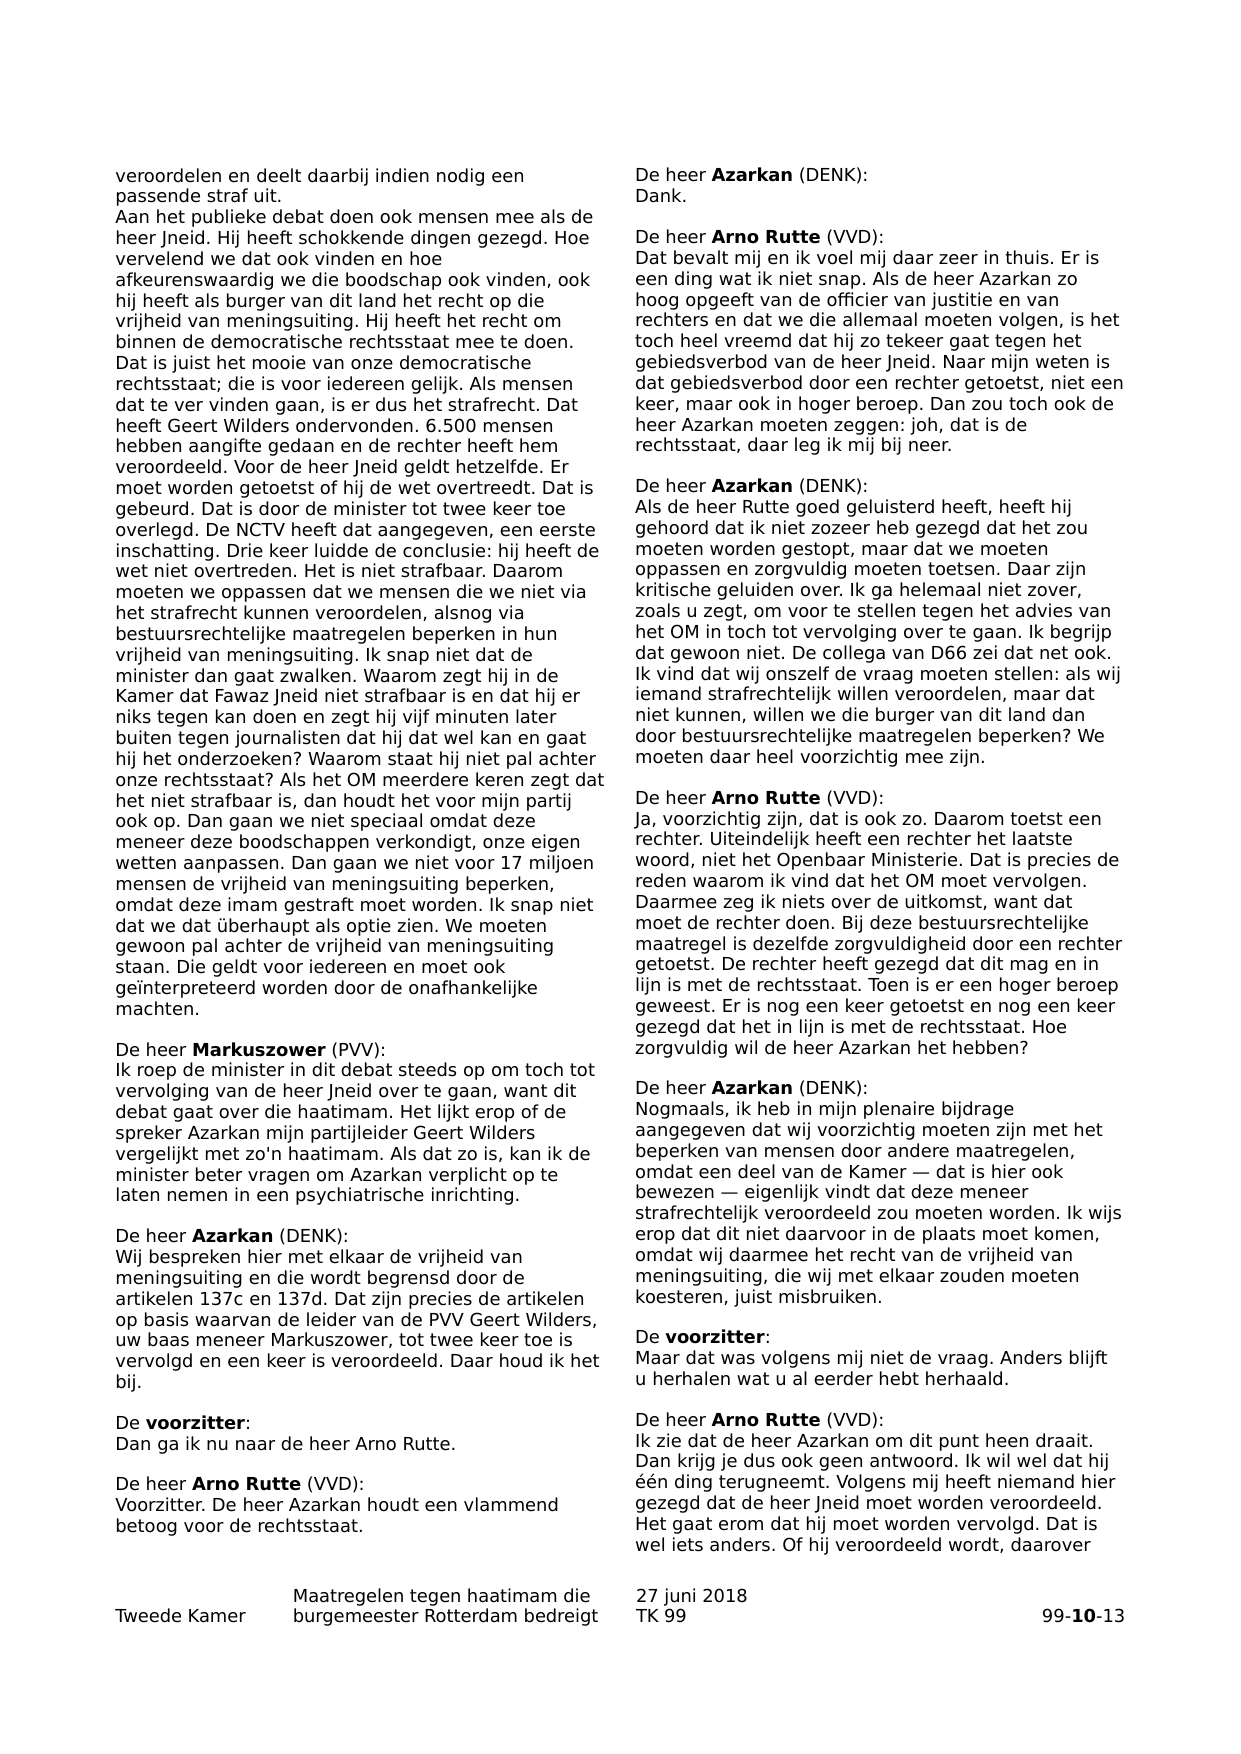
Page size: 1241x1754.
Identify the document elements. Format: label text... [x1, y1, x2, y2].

text De heer Arno Rutte (VVD): [115, 1474, 605, 1495]
text Ik roep de minister in dit debat steeds op om toch tot vervolging van de heer Jneid over te gaan, want dit debat gaat over die haatimam. Het lijkt erop of de spreker Azarkan mijn partijleider Geert Wilders vergelijkt met zo'n haatimam. Als dat zo is, kan ik de minister beter vragen om Azarkan verplicht op te laten nemen in een psychiatrische inrichting. [115, 1060, 605, 1206]
text Dank. [635, 186, 1125, 207]
text De heer Azarkan (DENK): [635, 1078, 1125, 1099]
text De voorzitter: [115, 1413, 605, 1433]
text Dat bevalt mij en ik voel mij daar zeer in thuis. Er is een ding wat ik niet snap. Als de heer Azarkan zo hoog opgeeft van de officier van justitie en van rechters en dat we die allemaal moeten volgen, is het toch heel vreemd dat hij zo tekeer gaat tegen het gebiedsverbod van de heer Jneid. Naar mijn weten is dat gebiedsverbod door een rechter getoetst, niet een keer, maar ook in hoger beroep. Dan zou toch ook de heer Azarkan moeten zeggen: joh, dat is de rechtsstaat, daar leg ik mij bij neer. [635, 248, 1125, 456]
text Wij bespreken hier met elkaar de vrijheid van meningsuiting en die wordt begrensd door de artikelen 137c en 137d. Dat zijn precies de artikelen op basis waarvan de leider van de PVV Geert Wilders, uw baas meneer Markuszower, tot twee keer toe is vervolgd en een keer is veroordeeld. Daar houd ik het bij. [115, 1247, 605, 1393]
text Aan het publieke debat doen ook mensen mee als de heer Jneid. Hij heeft schokkende dingen gezegd. Hoe vervelend we dat ook vinden en hoe afkeurenswaardig we die boodschap ook vinden, ook hij heeft als burger van dit land het recht op die vrijheid van meningsuiting. Hij heeft het recht om binnen de democratische rechtsstaat mee te doen. Dat is juist het mooie van onze democratische rechtsstaat; die is voor iedereen gelijk. Als mensen dat te ver vinden gaan, is er dus het strafrecht. Dat heeft Geert Wilders ondervonden. 6.500 mensen hebben aangifte gedaan en de rechter heeft hem veroordeeld. Voor de heer Jneid geldt hetzelfde. Er moet worden getoetst of hij de wet overtreedt. Dat is gebeurd. Dat is door de minister tot twee keer toe overlegd. De NCTV heeft dat aangegeven, een eerste inschatting. Drie keer luidde de conclusie: hij heeft de wet niet overtreden. Het is niet strafbaar. Daarom moeten we oppassen dat we mensen die we niet via het strafrecht kunnen veroordelen, alsnog via bestuursrechtelijke maatregelen beperken in hun vrijheid van meningsuiting. Ik snap niet dat de minister dan gaat zwalken. Waarom zegt hij in de Kamer dat Fawaz Jneid niet strafbaar is en dat hij er niks tegen kan doen en zegt hij vijf minuten later buiten tegen journalisten dat hij dat wel kan en gaat hij het onderzoeken? Waarom staat hij niet pal achter onze rechtsstaat? Als het OM meerdere keren zegt dat het niet strafbaar is, dan houdt het voor mijn partij ook op. Dan gaan we niet speciaal omdat deze meneer deze boodschappen verkondigt, onze eigen wetten aanpassen. Dan gaan we niet voor 17 miljoen mensen de vrijheid van meningsuiting beperken, omdat deze imam gestraft moet worden. Ik snap niet dat we dat überhaupt als optie zien. We moeten gewoon pal achter de vrijheid van meningsuiting staan. Die geldt voor iedereen en moet ook geïnterpreteerd worden door de onafhankelijke machten. [115, 207, 605, 1019]
text De heer Azarkan (DENK): [635, 476, 1125, 497]
text De heer Arno Rutte (VVD): [635, 227, 1125, 248]
text De heer Arno Rutte (VVD): [635, 1410, 1125, 1430]
text De heer Azarkan (DENK): [115, 1226, 605, 1247]
text Dan ga ik nu naar de heer Arno Rutte. [115, 1433, 605, 1454]
text Ik zie dat de heer Azarkan om dit punt heen draait. Dan krijg je dus ook geen antwoord. Ik wil wel dat hij één ding terugneemt. Volgens mij heeft niemand hier gezegd dat de heer Jneid moet worden veroordeeld. Het gaat erom dat hij moet worden vervolgd. Dat is wel iets anders. Of hij veroordeeld wordt, daarover [635, 1430, 1125, 1555]
text De heer Arno Rutte (VVD): [635, 787, 1125, 808]
text veroordelen en deelt daarbij indien nodig een passende straf uit. [115, 165, 605, 207]
text Maar dat was volgens mij niet de vraag. Anders blijft u herhalen wat u al eerder hebt herhaald. [635, 1348, 1125, 1390]
text De voorzitter: [635, 1327, 1125, 1348]
text De heer Azarkan (DENK): [635, 165, 1125, 186]
text Voorzitter. De heer Azarkan houdt een vlammend betoog voor de rechtsstaat. [115, 1495, 605, 1537]
text Ja, voorzichtig zijn, dat is ook zo. Daarom toetst een rechter. Uiteindelijk heeft een rechter het laatste woord, niet het Openbaar Ministerie. Dat is precies de reden waarom ik vind dat het OM moet vervolgen. Daarmee zeg ik niets over de uitkomst, want dat moet de rechter doen. Bij deze bestuursrechtelijke maatregel is dezelfde zorgvuldigheid door een rechter getoetst. De rechter heeft gezegd dat dit mag en in lijn is met de rechtsstaat. Toen is er een hoger beroep geweest. Er is nog een keer getoetst en nog een keer gezegd dat het in lijn is met de rechtsstaat. Hoe zorgvuldig wil de heer Azarkan het hebben? [635, 808, 1125, 1058]
text Nogmaals, ik heb in mijn plenaire bijdrage aangegeven dat wij voorzichtig moeten zijn met het beperken van mensen door andere maatregelen, omdat een deel van de Kamer — dat is hier ook bewezen — eigenlijk vindt dat deze meneer strafrechtelijk veroordeeld zou moeten worden. Ik wijs erop dat dit niet daarvoor in de plaats moet komen, omdat wij daarmee het recht van de vrijheid van meningsuiting, die wij met elkaar zouden moeten koesteren, juist misbruiken. [635, 1099, 1125, 1307]
text Als de heer Rutte goed geluisterd heeft, heeft hij gehoord dat ik niet zozeer heb gezegd dat het zou moeten worden gestopt, maar dat we moeten oppassen en zorgvuldig moeten toetsen. Daar zijn kritische geluiden over. Ik ga helemaal niet zover, zoals u zegt, om voor te stellen tegen het advies van het OM in toch tot vervolging over te gaan. Ik begrijp dat gewoon niet. De collega van D66 zei dat net ook. Ik vind dat wij onszelf de vraag moeten stellen: als wij iemand strafrechtelijk willen veroordelen, maar dat niet kunnen, willen we die burger van dit land dan door bestuursrechtelijke maatregelen beperken? We moeten daar heel voorzichtig mee zijn. [635, 497, 1125, 767]
text De heer Markuszower (PVV): [115, 1039, 605, 1060]
